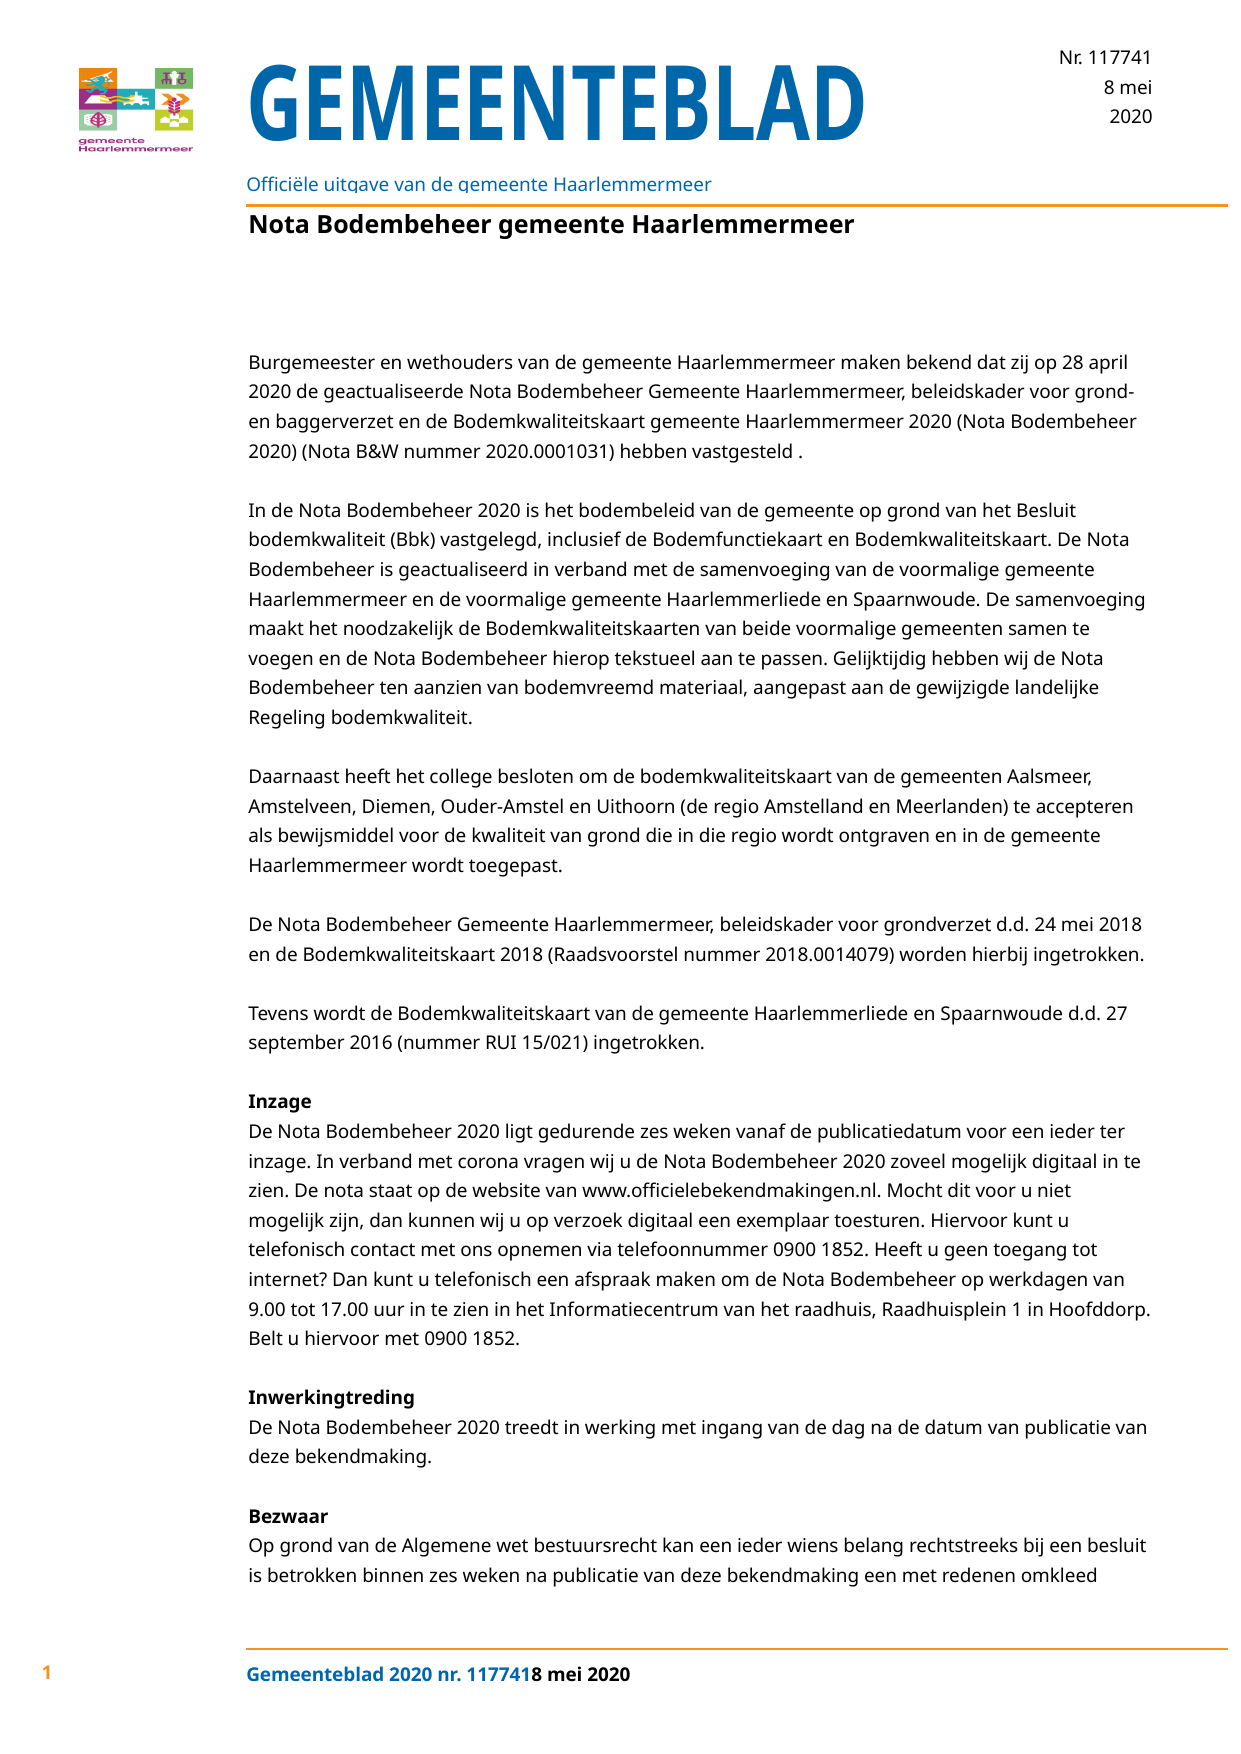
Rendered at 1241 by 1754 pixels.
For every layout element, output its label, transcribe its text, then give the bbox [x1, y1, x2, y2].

text Bezwaar [248, 1503, 1152, 1529]
text De Nota Bodembeheer 2020 ligt gedurende zes weken vanaf de publicatiedatum voor een ieder ter inzage. In verband met corona vragen wij u de Nota Bodembeheer 2020 zoveel mogelijk digitaal in te zien. De nota staat op de website van www.officielebekendmakingen.nl. Mocht dit voor u niet mogelijk zijn, dan kunnen wij u op verzoek digitaal een exemplaar toesturen. Hiervoor kunt u telefonisch contact met ons opnemen via telefoonnummer 0900 1852. Heeft u geen toegang tot internet? Dan kunt u telefonisch een afspraak maken om de Nota Bodembeheer op werkdagen van 9.00 tot 17.00 uur in te zien in het Informatiecentrum van het raadhuis, Raadhuisplein 1 in Hoofddorp. Belt u hiervoor met 0900 1852. [248, 1118, 1152, 1351]
text Op grond van de Algemene wet bestuursrecht kan een ieder wiens belang rechtstreeks bij een besluit is betrokken binnen zes weken na publicatie van deze bekendmaking een met redenen omkleed [248, 1532, 1152, 1588]
text Tevens wordt de Bodemkwaliteitskaart van de gemeente Haarlemmerliede en Spaarnwoude d.d. 27 september 2016 (nummer RUI 15/021) ingetrokken. [248, 1000, 1152, 1055]
text Inzage [248, 1089, 1152, 1114]
text De Nota Bodembeheer 2020 treedt in werking met ingang van de dag na de datum van publicatie van deze bekendmaking. [248, 1414, 1152, 1469]
text De Nota Bodembeheer Gemeente Haarlemmermeer, beleidskader voor grondverzet d.d. 24 mei 2018 en de Bodemkwaliteitskaart 2018 (Raadsvoorstel nummer 2018.0014079) worden hierbij ingetrokken. [248, 911, 1152, 967]
text Daarnaast heeft het college besloten om de bodemkwaliteitskaart van de gemeenten Aalsmeer, Amstelveen, Diemen, Ouder-Amstel en Uithoorn (de regio Amstelland en Meerlanden) te accepteren als bewijsmiddel voor de kwaliteit van grond die in die regio wordt ontgraven en in de gemeente Haarlemmermeer wordt toegepast. [248, 763, 1152, 878]
text Nota Bodembeheer gemeente Haarlemmermeer [248, 207, 1152, 241]
text In de Nota Bodembeheer 2020 is het bodembeleid van de gemeente op grond van het Besluit bodemkwaliteit (Bbk) vastgelegd, inclusief de Bodemfunctiekaart en Bodemkwaliteitskaart. De Nota Bodembeheer is geactualiseerd in verband met de samenvoeging van de voormalige gemeente Haarlemmermeer en de voormalige gemeente Haarlemmerliede en Spaarnwoude. De samenvoeging maakt het noodzakelijk de Bodemkwaliteitskaarten van beide voormalige gemeenten samen te voegen en de Nota Bodembeheer hierop tekstueel aan te passen. Gelijktijdig hebben wij de Nota Bodembeheer ten aanzien van bodemvreemd materiaal, aangepast aan de gewijzigde landelijke Regeling bodemkwaliteit. [248, 497, 1152, 730]
picture [41, 47, 231, 172]
text Burgemeester en wethouders van de gemeente Haarlemmermeer maken bekend dat zij op 28 april 2020 de geactualiseerde Nota Bodembeheer Gemeente Haarlemmermeer, beleidskader voor grond- en baggerverzet en de Bodemkwaliteitskaart gemeente Haarlemmermeer 2020 (Nota Bodembeheer 2020) (Nota B&W nummer 2020.0001031) hebben vastgesteld . [248, 349, 1152, 464]
text Inwerkingtreding [248, 1384, 1152, 1410]
